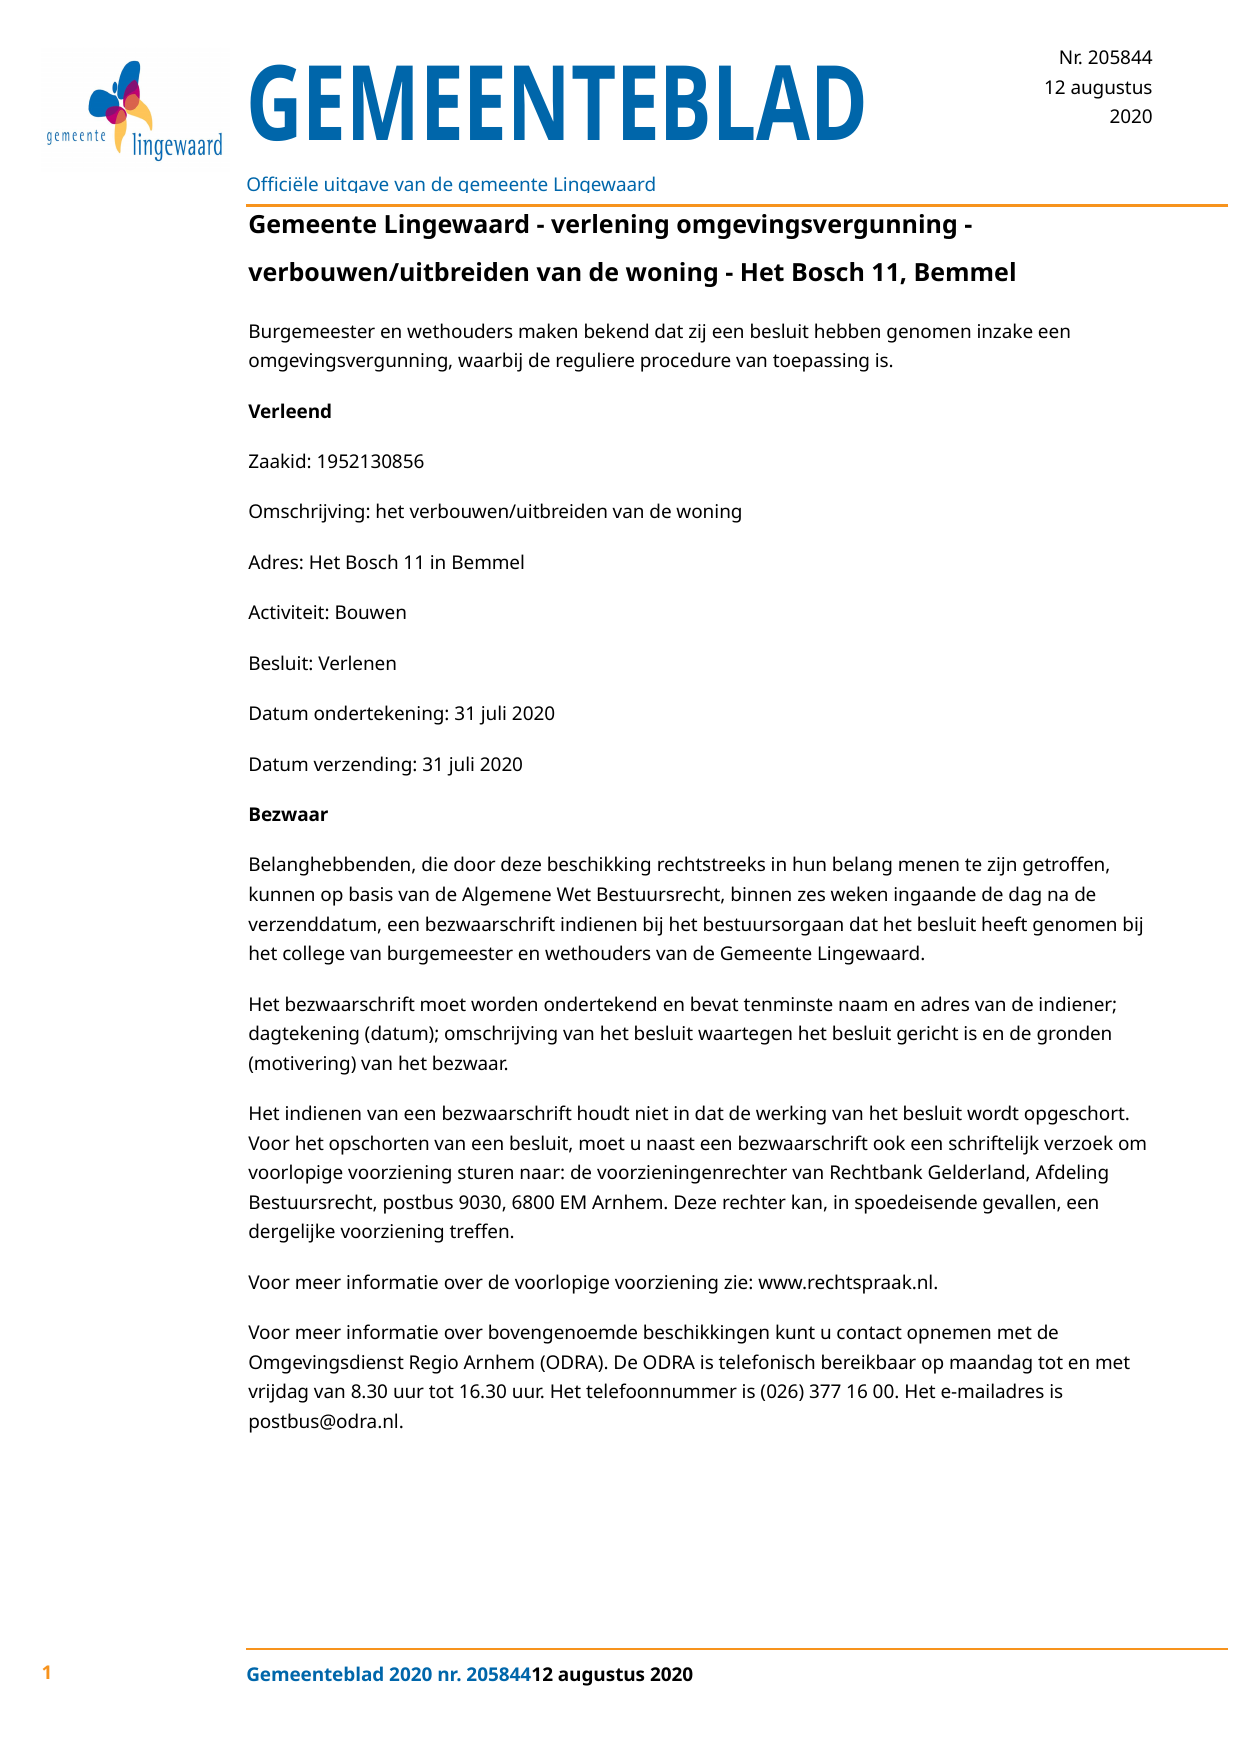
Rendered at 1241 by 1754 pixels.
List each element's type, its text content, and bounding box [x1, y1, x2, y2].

text Activiteit: Bouwen [248, 599, 1152, 625]
text Het bezwaarschrift moet worden ondertekend en bevat tenminste naam en adres van de indiener; dagtekening (datum); omschrijving van het besluit waartegen het besluit gericht is en de gronden (motivering) van het bezwaar. [248, 991, 1152, 1076]
text Belanghebbenden, die door deze beschikking rechtstreeks in hun belang menen te zijn getroffen, kunnen op basis van de Algemene Wet Bestuursrecht, binnen zes weken ingaande de dag na de verzenddatum, een bezwaarschrift indienen bij het bestuursorgaan dat het besluit heeft genomen bij het college van burgemeester en wethouders van de Gemeente Lingewaard. [248, 852, 1152, 966]
text Verleend [248, 398, 1152, 424]
text Bezwaar [248, 801, 1152, 827]
text Besluit: Verlenen [248, 650, 1152, 676]
text Voor meer informatie over de voorlopige voorziening zie: www.rechtspraak.nl. [248, 1269, 1152, 1295]
text Adres: Het Bosch 11 in Bemmel [248, 549, 1152, 575]
text Het indienen van een bezwaarschrift houdt niet in dat de werking van het besluit wordt opgeschort. Voor het opschorten van een besluit, moet u naast een bezwaarschrift ook een schriftelijk verzoek om voorlopige voorziening sturen naar: de voorzieningenrechter van Rechtbank Gelderland, Afdeling Bestuursrecht, postbus 9030, 6800 EM Arnhem. Deze rechter kan, in spoedeisende gevallen, een dergelijke voorziening treffen. [248, 1100, 1152, 1244]
text Datum verzending: 31 juli 2020 [248, 751, 1152, 777]
text Burgemeester en wethouders maken bekend dat zij een besluit hebben genomen inzake een omgevingsvergunning, waarbij de reguliere procedure van toepassing is. [248, 318, 1152, 373]
text Datum ondertekening: 31 juli 2020 [248, 700, 1152, 726]
text Zaakid: 1952130856 [248, 448, 1152, 474]
text Gemeente Lingewaard - verlening omgevingsvergunning - verbouwen/uitbreiden van de woning - Het Bosch 11, Bemmel [248, 207, 1152, 288]
picture [41, 47, 231, 172]
text Voor meer informatie over bovengenoemde beschikkingen kunt u contact opnemen met de Omgevingsdienst Regio Arnhem (ODRA). De ODRA is telefonisch bereikbaar op maandag tot en met vrijdag van 8.30 uur tot 16.30 uur. Het telefoonnummer is (026) 377 16 00. Het e-mailadres is postbus@odra.nl. [248, 1319, 1152, 1434]
text Omschrijving: het verbouwen/uitbreiden van de woning [248, 499, 1152, 524]
